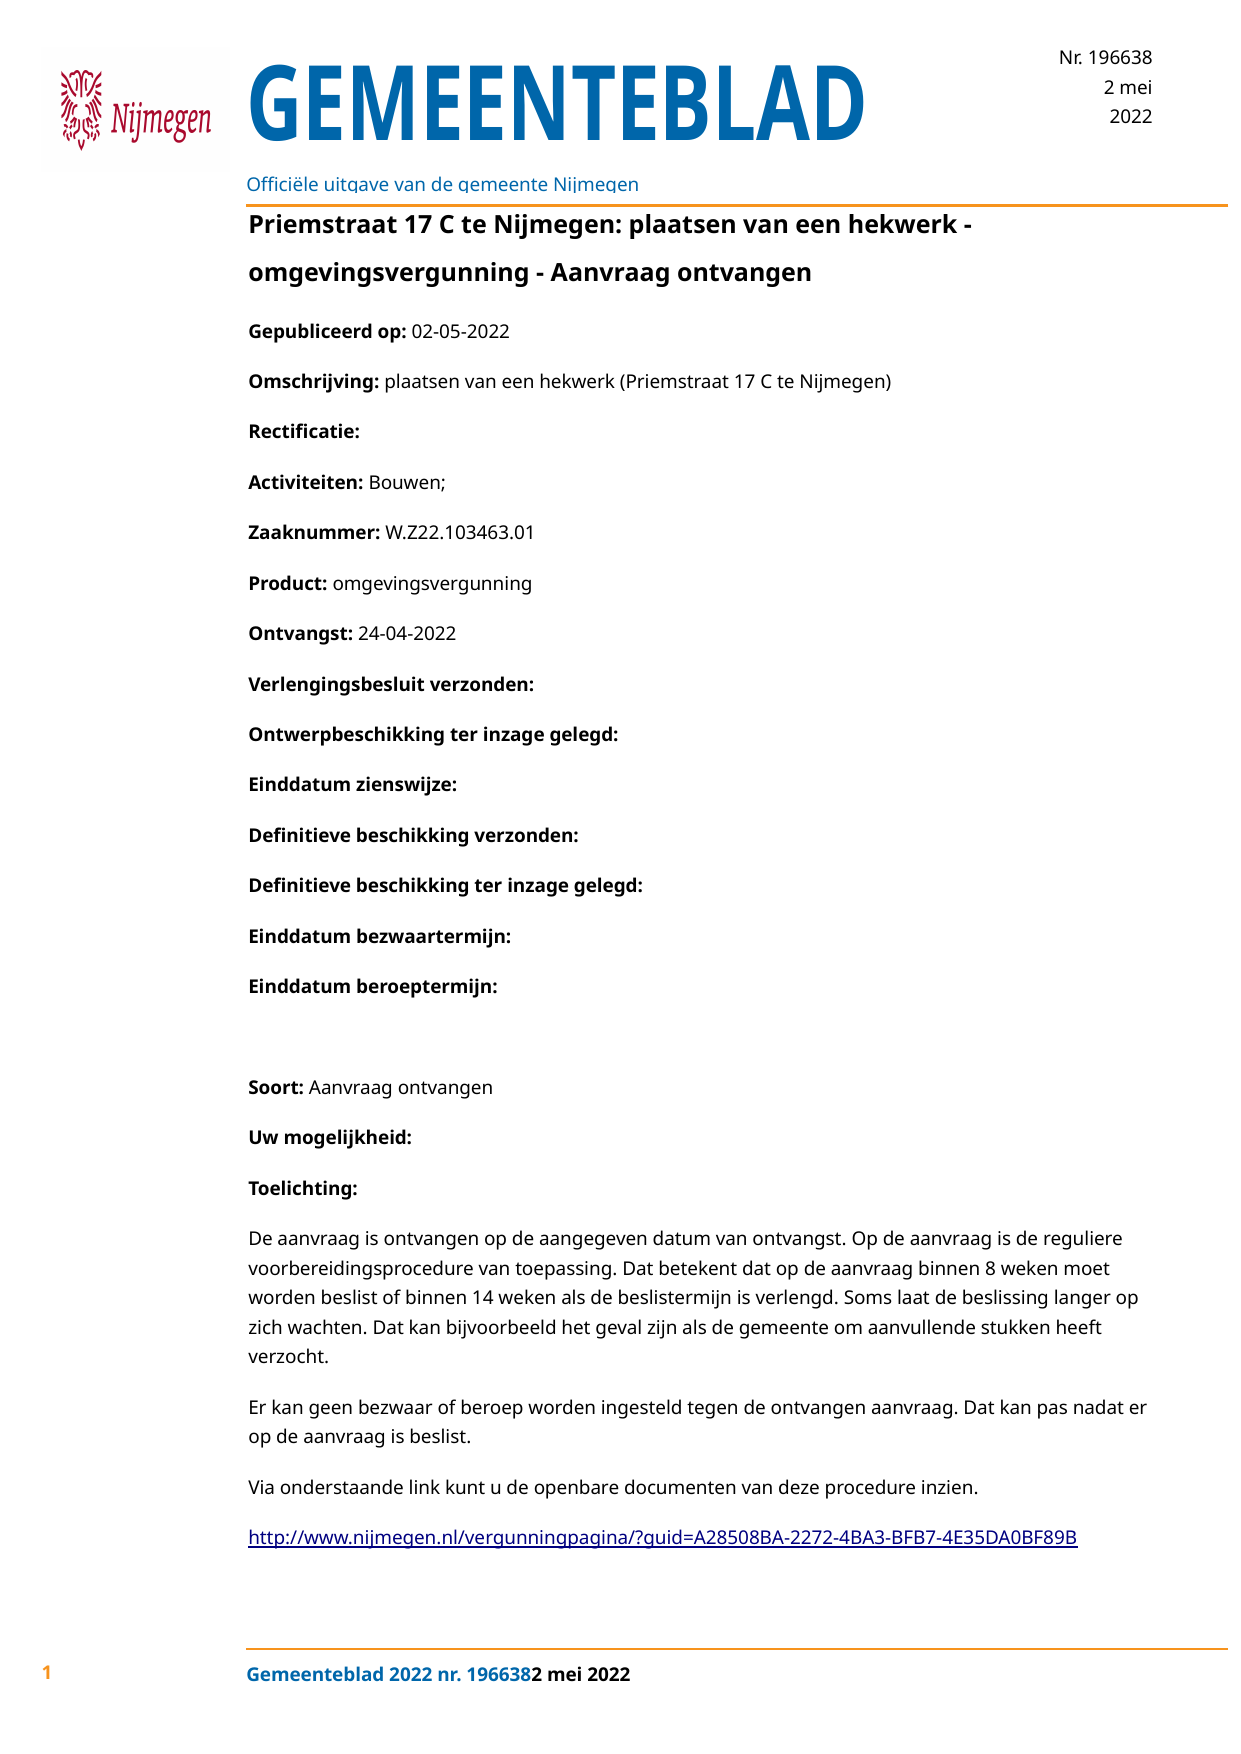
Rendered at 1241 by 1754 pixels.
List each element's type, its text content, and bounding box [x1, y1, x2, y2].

text Activiteiten: Bouwen; [248, 469, 1152, 495]
text Uw mogelijkheid: [248, 1124, 1152, 1150]
text Er kan geen bezwaar of beroep worden ingesteld tegen de ontvangen aanvraag. Dat kan pas nadat er op de aanvraag is beslist. [248, 1394, 1152, 1449]
text Verlengingsbesluit verzonden: [248, 671, 1152, 697]
text Via onderstaande link kunt u de openbare documenten van deze procedure inzien. [248, 1474, 1152, 1500]
text Ontvangst: 24-04-2022 [248, 620, 1152, 646]
picture [41, 47, 231, 172]
text Priemstraat 17 C te Nijmegen: plaatsen van een hekwerk - omgevingsvergunning - Aanvraag ontvangen [248, 207, 1152, 288]
text http://www.nijmegen.nl/vergunningpagina/?guid=A28508BA-2272-4BA3-BFB7-4E35DA0BF89B [248, 1524, 1152, 1550]
text De aanvraag is ontvangen op de aangegeven datum van ontvangst. Op de aanvraag is de reguliere voorbereidingsprocedure van toepassing. Dat betekent dat op de aanvraag binnen 8 weken moet worden beslist of binnen 14 weken als de beslistermijn is verlengd. Soms laat de beslissing langer op zich wachten. Dat kan bijvoorbeeld het geval zijn als de gemeente om aanvullende stukken heeft verzocht. [248, 1225, 1152, 1369]
text Gepubliceerd op: 02-05-2022 [248, 318, 1152, 344]
text Definitieve beschikking verzonden: [248, 822, 1152, 848]
text Ontwerpbeschikking ter inzage gelegd: [248, 721, 1152, 747]
text Omschrijving: plaatsen van een hekwerk (Priemstraat 17 C te Nijmegen) [248, 368, 1152, 394]
text Toelichting: [248, 1175, 1152, 1201]
text Definitieve beschikking ter inzage gelegd: [248, 872, 1152, 898]
text Product: omgevingsvergunning [248, 570, 1152, 596]
text Einddatum beroeptermijn: [248, 973, 1152, 999]
text Einddatum bezwaartermijn: [248, 923, 1152, 949]
text Zaaknummer: W.Z22.103463.01 [248, 519, 1152, 545]
text Soort: Aanvraag ontvangen [248, 1074, 1152, 1100]
text Einddatum zienswijze: [248, 772, 1152, 797]
text Rectificatie: [248, 419, 1152, 444]
